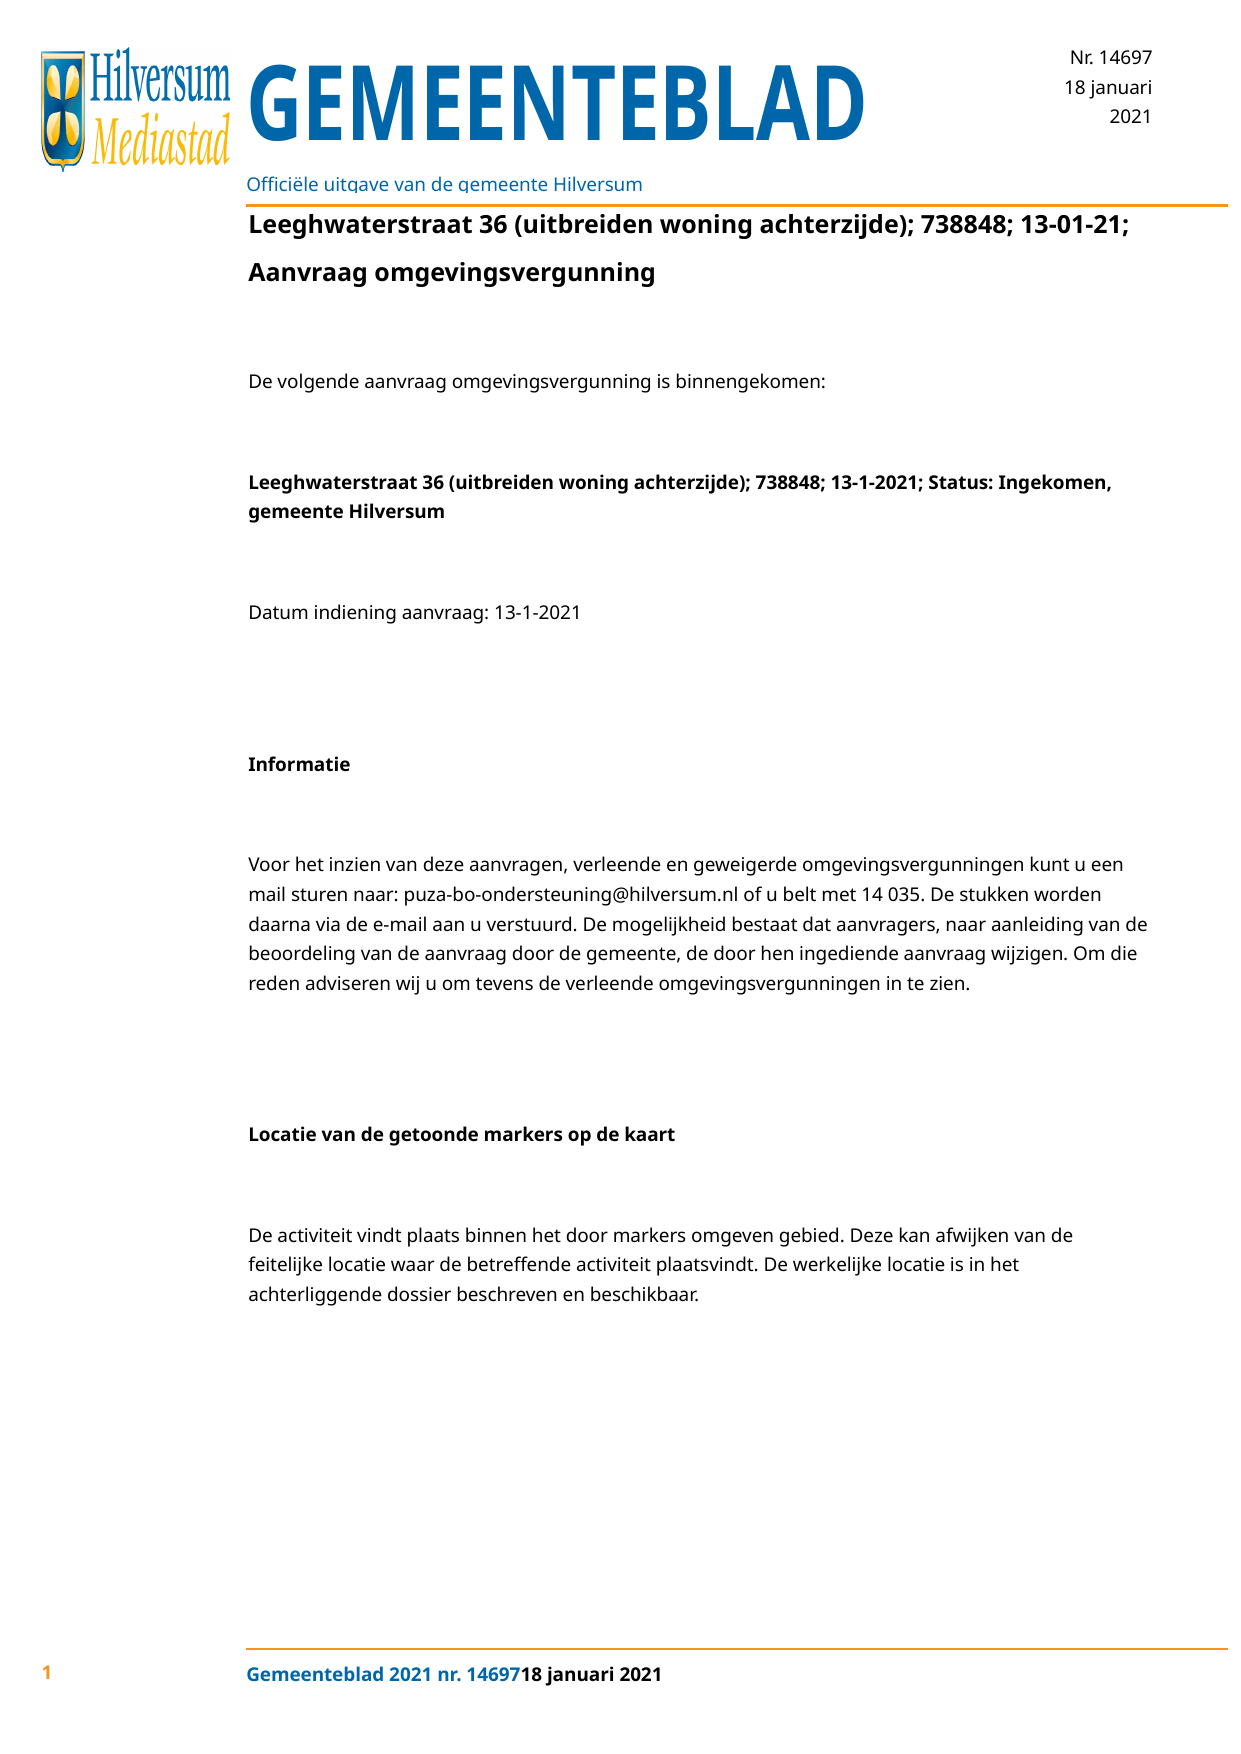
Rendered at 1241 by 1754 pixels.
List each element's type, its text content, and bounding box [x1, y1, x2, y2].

text Voor het inzien van deze aanvragen, verleende en geweigerde omgevingsvergunningen kunt u een mail sturen naar: puza-bo-ondersteuning@hilversum.nl of u belt met 14 035. De stukken worden daarna via de e-mail aan u verstuurd. De mogelijkheid bestaat dat aanvragers, naar aanleiding van de beoordeling van de aanvraag door de gemeente, de door hen ingediende aanvraag wijzigen. Om die reden adviseren wij u om tevens de verleende omgevingsvergunningen in te zien. [248, 852, 1152, 996]
picture [41, 47, 231, 172]
text De volgende aanvraag omgevingsvergunning is binnengekomen: [248, 368, 1152, 394]
text Informatie [248, 751, 1152, 777]
text Datum indiening aanvraag: 13-1-2021 [248, 599, 1152, 625]
text Leeghwaterstraat 36 (uitbreiden woning achterzijde); 738848; 13-1-2021; Status: Ingekomen, gemeente Hilversum [248, 469, 1152, 524]
text Leeghwaterstraat 36 (uitbreiden woning achterzijde); 738848; 13-01-21; Aanvraag omgevingsvergunning [248, 207, 1152, 288]
text De activiteit vindt plaats binnen het door markers omgeven gebied. Deze kan afwijken van de feitelijke locatie waar de betreffende activiteit plaatsvindt. De werkelijke locatie is in het achterliggende dossier beschreven en beschikbaar. [248, 1222, 1152, 1307]
text Locatie van de getoonde markers op de kaart [248, 1121, 1152, 1147]
